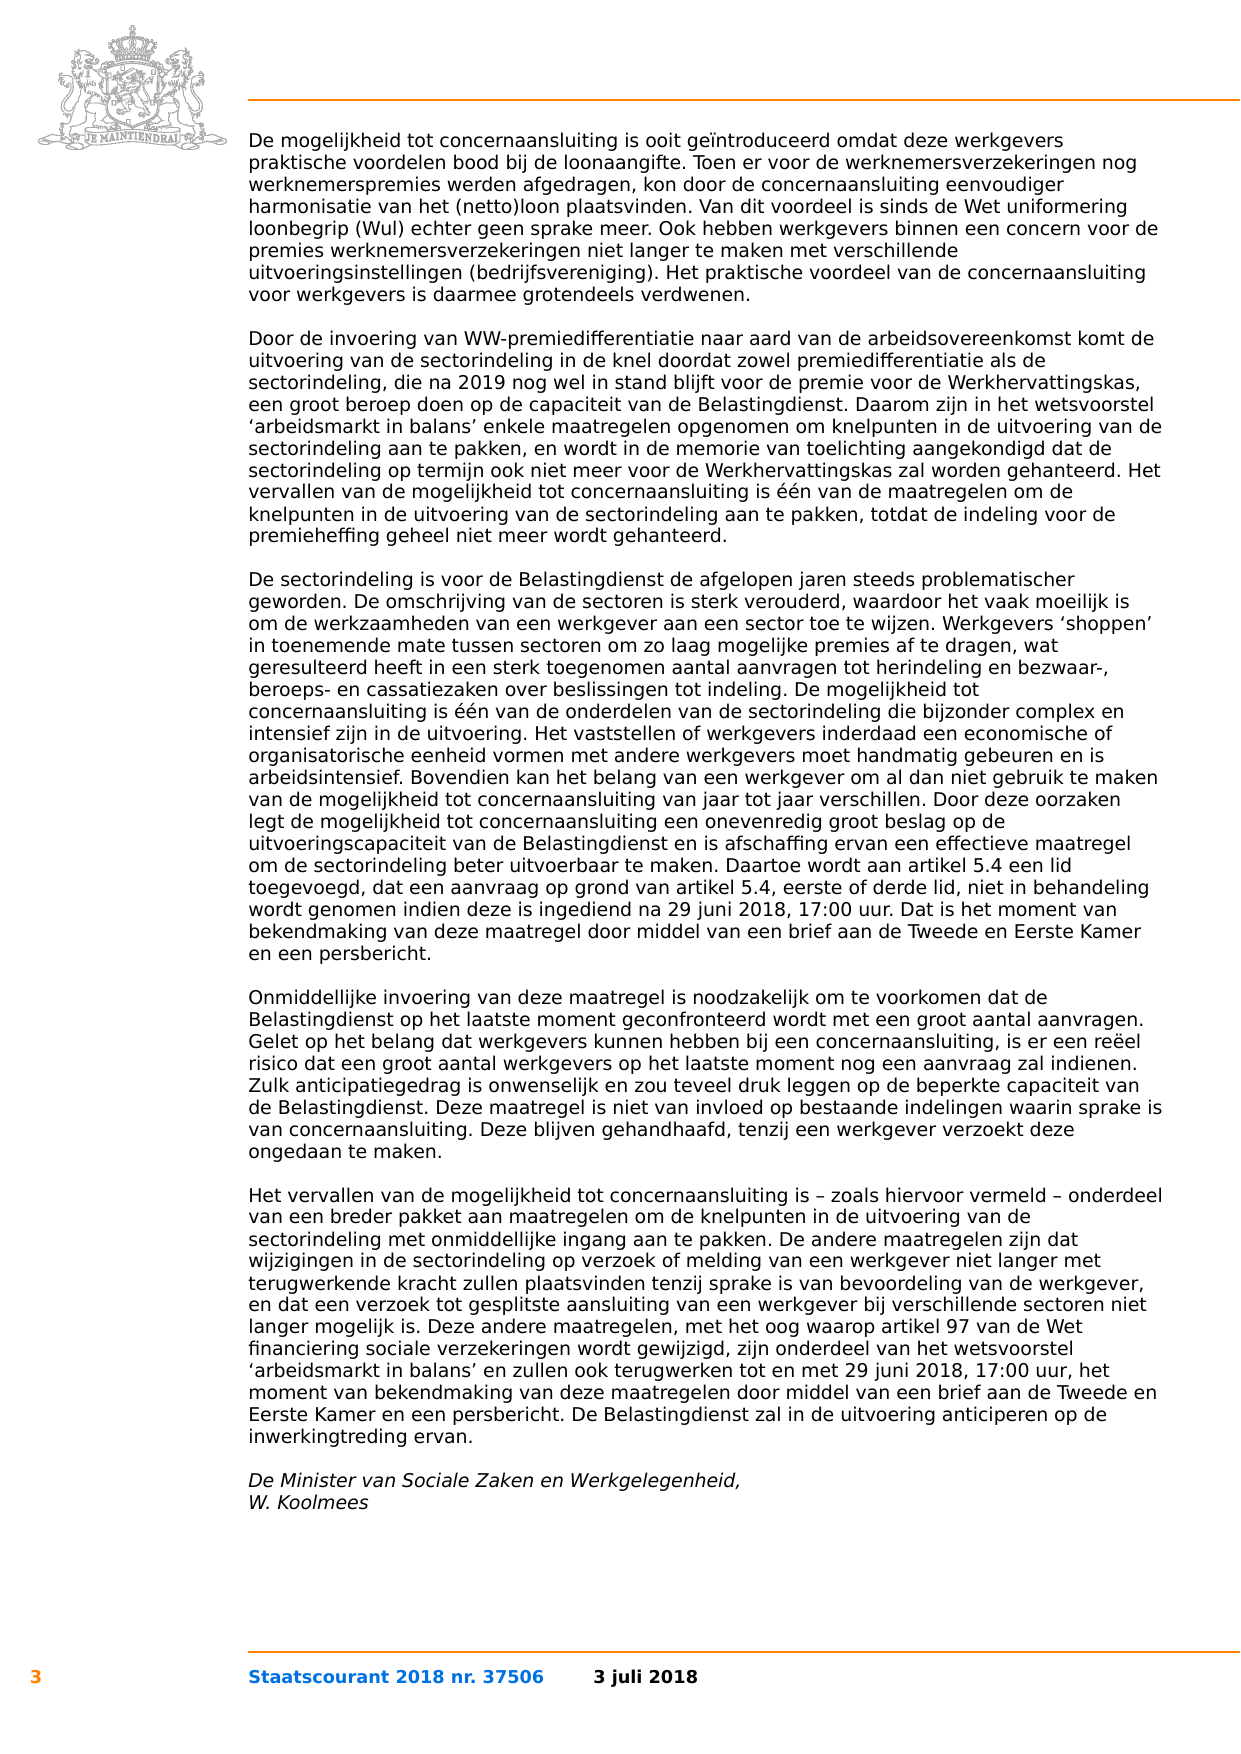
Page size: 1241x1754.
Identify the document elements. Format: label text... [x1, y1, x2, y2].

picture [38, 25, 227, 150]
text De Minister van Sociale Zaken en Werkgelegenheid, W. Koolmees [248, 1470, 1163, 1514]
text De mogelijkheid tot concernaansluiting is ooit geïntroduceerd omdat deze werkgevers praktische voordelen bood bij de loonaangifte. Toen er voor de werknemersverzekeringen nog werknemerspremies werden afgedragen, kon door de concernaansluiting eenvoudiger harmonisatie van het (netto)loon plaatsvinden. Van dit voordeel is sinds de Wet uniformering loonbegrip (Wul) echter geen sprake meer. Ook hebben werkgevers binnen een concern voor de premies werknemersverzekeringen niet langer te maken met verschillende uitvoeringsinstellingen (bedrijfsvereniging). Het praktische voordeel van de concernaansluiting voor werkgevers is daarmee grotendeels verdwenen. [248, 130, 1163, 306]
text Door de invoering van WW-premiedifferentiatie naar aard van de arbeidsovereenkomst komt de uitvoering van de sectorindeling in de knel doordat zowel premiedifferentiatie als de sectorindeling, die na 2019 nog wel in stand blijft voor de premie voor de Werkhervattingskas, een groot beroep doen op de capaciteit van de Belastingdienst. Daarom zijn in het wetsvoorstel ‘arbeidsmarkt in balans’ enkele maatregelen opgenomen om knelpunten in de uitvoering van de sectorindeling aan te pakken, en wordt in de memorie van toelichting aangekondigd dat de sectorindeling op termijn ook niet meer voor de Werkhervattingskas zal worden gehanteerd. Het vervallen van de mogelijkheid tot concernaansluiting is één van de maatregelen om de knelpunten in de uitvoering van de sectorindeling aan te pakken, totdat de indeling voor de premieheffing geheel niet meer wordt gehanteerd. [248, 328, 1163, 547]
text Het vervallen van de mogelijkheid tot concernaansluiting is – zoals hiervoor vermeld – onderdeel van een breder pakket aan maatregelen om de knelpunten in de uitvoering van de sectorindeling met onmiddellijke ingang aan te pakken. De andere maatregelen zijn dat wijzigingen in de sectorindeling op verzoek of melding van een werkgever niet langer met terugwerkende kracht zullen plaatsvinden tenzij sprake is van bevoordeling van de werkgever, en dat een verzoek tot gesplitste aansluiting van een werkgever bij verschillende sectoren niet langer mogelijk is. Deze andere maatregelen, met het oog waarop artikel 97 van de Wet financiering sociale verzekeringen wordt gewijzigd, zijn onderdeel van het wetsvoorstel ‘arbeidsmarkt in balans’ en zullen ook terugwerken tot en met 29 juni 2018, 17:00 uur, het moment van bekendmaking van deze maatregelen door middel van een brief aan de Tweede en Eerste Kamer en een persbericht. De Belastingdienst zal in de uitvoering anticiperen op de inwerkingtreding ervan. [248, 1184, 1163, 1448]
text De sectorindeling is voor de Belastingdienst de afgelopen jaren steeds problematischer geworden. De omschrijving van de sectoren is sterk verouderd, waardoor het vaak moeilijk is om de werkzaamheden van een werkgever aan een sector toe te wijzen. Werkgevers ‘shoppen’ in toenemende mate tussen sectoren om zo laag mogelijke premies af te dragen, wat geresulteerd heeft in een sterk toegenomen aantal aanvragen tot herindeling en bezwaar-, beroeps- en cassatiezaken over beslissingen tot indeling. De mogelijkheid tot concernaansluiting is één van de onderdelen van de sectorindeling die bijzonder complex en intensief zijn in de uitvoering. Het vaststellen of werkgevers inderdaad een economische of organisatorische eenheid vormen met andere werkgevers moet handmatig gebeuren en is arbeidsintensief. Bovendien kan het belang van een werkgever om al dan niet gebruik te maken van de mogelijkheid tot concernaansluiting van jaar tot jaar verschillen. Door deze oorzaken legt de mogelijkheid tot concernaansluiting een onevenredig groot beslag op de uitvoeringscapaciteit van de Belastingdienst en is afschaffing ervan een effectieve maatregel om de sectorindeling beter uitvoerbaar te maken. Daartoe wordt aan artikel 5.4 een lid toegevoegd, dat een aanvraag op grond van artikel 5.4, eerste of derde lid, niet in behandeling wordt genomen indien deze is ingediend na 29 juni 2018, 17:00 uur. Dat is het moment van bekendmaking van deze maatregel door middel van een brief aan de Tweede en Eerste Kamer en een persbericht. [248, 569, 1163, 965]
text Onmiddellijke invoering van deze maatregel is noodzakelijk om te voorkomen dat de Belastingdienst op het laatste moment geconfronteerd wordt met een groot aantal aanvragen. Gelet op het belang dat werkgevers kunnen hebben bij een concernaansluiting, is er een reëel risico dat een groot aantal werkgevers op het laatste moment nog een aanvraag zal indienen. Zulk anticipatiegedrag is onwenselijk en zou teveel druk leggen op de beperkte capaciteit van de Belastingdienst. Deze maatregel is niet van invloed op bestaande indelingen waarin sprake is van concernaansluiting. Deze blijven gehandhaafd, tenzij een werkgever verzoekt deze ongedaan te maken. [248, 987, 1163, 1163]
